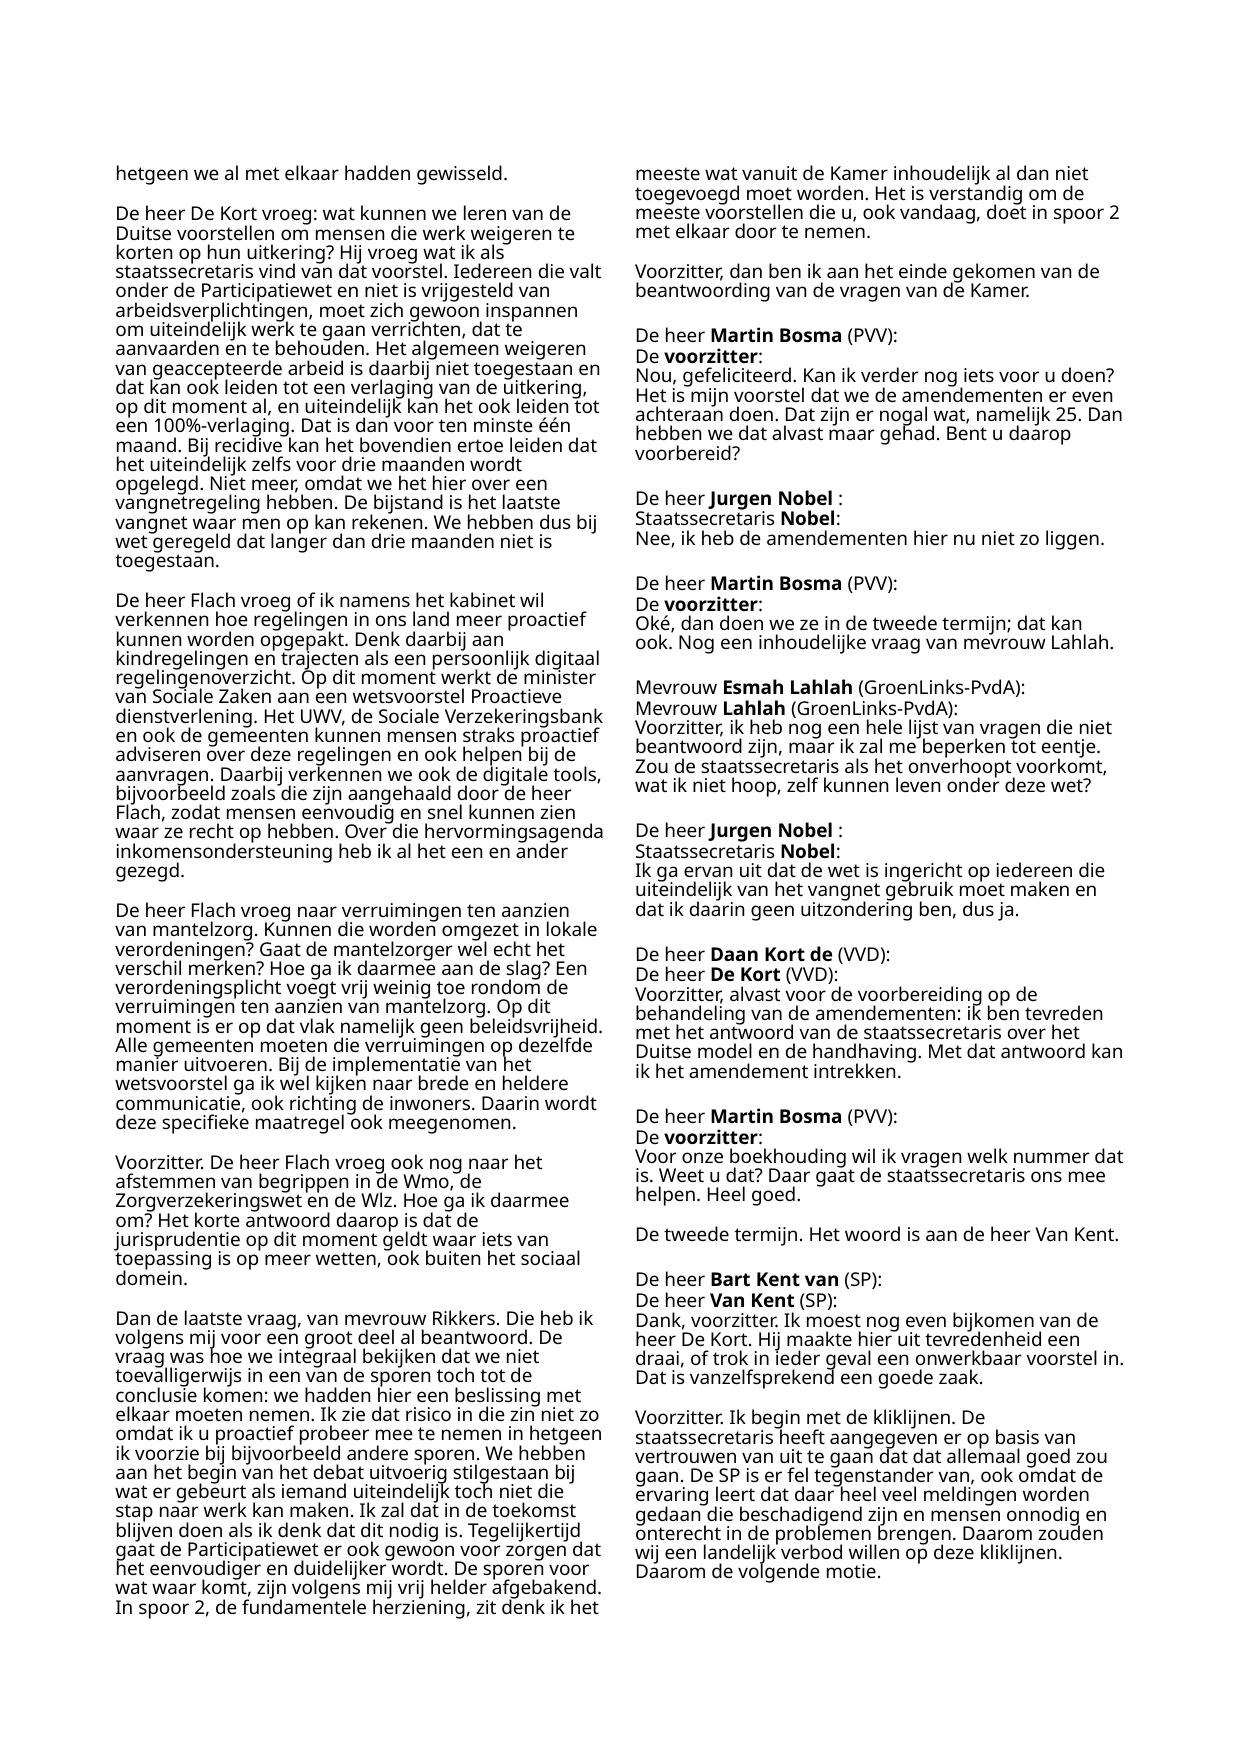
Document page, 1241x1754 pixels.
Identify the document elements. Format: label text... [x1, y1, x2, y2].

text Voor onze boekhouding wil ik vragen welk nummer dat is. Weet u dat? Daar gaat de staatssecretaris ons mee helpen. Heel goed. [635, 1148, 1125, 1206]
text De heer Van Kent (SP): [635, 1292, 1125, 1312]
text De heer Martin Bosma (PVV): [635, 1103, 1125, 1129]
text De heer Martin Bosma (PVV): [635, 322, 1125, 348]
text De voorzitter: [635, 348, 1125, 367]
text De tweede termijn. Het woord is aan de heer Van Kent. [635, 1226, 1125, 1246]
text Voorzitter, dan ben ik aan het einde gekomen van de beantwoording van de vragen van de Kamer. [635, 263, 1125, 302]
text De heer Jurgen Nobel : [635, 817, 1125, 843]
text De heer De Kort (VVD): [635, 966, 1125, 986]
text Nou, gefeliciteerd. Kan ik verder nog iets voor u doen? Het is mijn voorstel dat we de amendementen er even achteraan doen. Dat zijn er nogal wat, namelijk 25. Dan hebben we dat alvast maar gehad. Bent u daarop voorbereid? [635, 367, 1125, 464]
text De heer Flach vroeg naar verruimingen ten aanzien van mantelzorg. Kunnen die worden omgezet in lokale verordeningen? Gaat de mantelzorger wel echt het verschil merken? Hoe ga ik daarmee aan de slag? Een verordeningsplicht voegt vrij weinig toe rondom de verruimingen ten aanzien van mantelzorg. Op dit moment is er op dat vlak namelijk geen beleidsvrijheid. Alle gemeenten moeten die verruimingen op dezelfde manier uitvoeren. Bij de implementatie van het wetsvoorstel ga ik wel kijken naar brede en heldere communicatie, ook richting de inwoners. Daarin wordt deze specifieke maatregel ook meegenomen. [115, 902, 605, 1133]
text meeste wat vanuit de Kamer inhoudelijk al dan niet toegevoegd moet worden. Het is verstandig om de meeste voorstellen die u, ook vandaag, doet in spoor 2 met elkaar door te nemen. [635, 165, 1125, 242]
text Dank, voorzitter. Ik moest nog even bijkomen van de heer De Kort. Hij maakte hier uit tevredenheid een draai, of trok in ieder geval een onwerkbaar voorstel in. Dat is vanzelfsprekend een goede zaak. [635, 1312, 1125, 1389]
text Voorzitter. De heer Flach vroeg ook nog naar het afstemmen van begrippen in de Wmo, de Zorgverzekeringswet en de Wlz. Hoe ga ik daarmee om? Het korte antwoord daarop is dat de jurisprudentie op dit moment geldt waar iets van toepassing is op meer wetten, ook buiten het sociaal domein. [115, 1154, 605, 1289]
text Ik ga ervan uit dat de wet is ingericht op iedereen die uiteindelijk van het vangnet gebruik moet maken en dat ik daarin geen uitzondering ben, dus ja. [635, 862, 1125, 920]
text Nee, ik heb de amendementen hier nu niet zo liggen. [635, 530, 1125, 549]
text De heer Martin Bosma (PVV): [635, 570, 1125, 596]
text De heer Bart Kent van (SP): [635, 1267, 1125, 1292]
text Staatssecretaris Nobel: [635, 843, 1125, 862]
text De heer Flach vroeg of ik namens het kabinet wil verkennen hoe regelingen in ons land meer proactief kunnen worden opgepakt. Denk daarbij aan kindregelingen en trajecten als een persoonlijk digitaal regelingenoverzicht. Op dit moment werkt de minister van Sociale Zaken aan een wetsvoorstel Proactieve dienstverlening. Het UWV, de Sociale Verzekeringsbank en ook de gemeenten kunnen mensen straks proactief adviseren over deze regelingen en ook helpen bij de aanvragen. Daarbij verkennen we ook de digitale tools, bijvoorbeeld zoals die zijn aangehaald door de heer Flach, zodat mensen eenvoudig en snel kunnen zien waar ze recht op hebben. Over die hervormingsagenda inkomensondersteuning heb ik al het een en ander gezegd. [115, 592, 605, 881]
text De heer De Kort vroeg: wat kunnen we leren van de Duitse voorstellen om mensen die werk weigeren te korten op hun uitkering? Hij vroeg wat ik als staatssecretaris vind van dat voorstel. Iedereen die valt onder de Participatiewet en niet is vrijgesteld van arbeidsverplichtingen, moet zich gewoon inspannen om uiteindelijk werk te gaan verrichten, dat te aanvaarden en te behouden. Het algemeen weigeren van geaccepteerde arbeid is daarbij niet toegestaan en dat kan ook leiden tot een verlaging van de uitkering, op dit moment al, en uiteindelijk kan het ook leiden tot een 100%-verlaging. Dat is dan voor ten minste één maand. Bij recidive kan het bovendien ertoe leiden dat het uiteindelijk zelfs voor drie maanden wordt opgelegd. Niet meer, omdat we het hier over een vangnetregeling hebben. De bijstand is het laatste vangnet waar men op kan rekenen. We hebben dus bij wet geregeld dat langer dan drie maanden niet is toegestaan. [115, 205, 605, 571]
text De voorzitter: [635, 596, 1125, 615]
text De heer Daan Kort de (VVD): [635, 941, 1125, 966]
text Staatssecretaris Nobel: [635, 510, 1125, 530]
text Voorzitter, ik heb nog een hele lijst van vragen die niet beantwoord zijn, maar ik zal me beperken tot eentje. Zou de staatssecretaris als het onverhoopt voorkomt, wat ik niet hoop, zelf kunnen leven onder deze wet? [635, 719, 1125, 796]
text Dan de laatste vraag, van mevrouw Rikkers. Die heb ik volgens mij voor een groot deel al beantwoord. De vraag was hoe we integraal bekijken dat we niet toevalligerwijs in een van de sporen toch tot de conclusie komen: we hadden hier een beslissing met elkaar moeten nemen. Ik zie dat risico in die zin niet zo omdat ik u proactief probeer mee te nemen in hetgeen ik voorzie bij bijvoorbeeld andere sporen. We hebben aan het begin van het debat uitvoerig stilgestaan bij wat er gebeurt als iemand uiteindelijk toch niet die stap naar werk kan maken. Ik zal dat in de toekomst blijven doen als ik denk dat dit nodig is. Tegelijkertijd gaat de Participatiewet er ook gewoon voor zorgen dat het eenvoudiger en duidelijker wordt. De sporen voor wat waar komt, zijn volgens mij vrij helder afgebakend. In spoor 2, de fundamentele herziening, zit denk ik het [115, 1309, 605, 1618]
text De heer Jurgen Nobel : [635, 485, 1125, 510]
text Mevrouw Lahlah (GroenLinks-PvdA): [635, 700, 1125, 719]
text De voorzitter: [635, 1129, 1125, 1148]
text Voorzitter, alvast voor de voorbereiding op de behandeling van de amendementen: ik ben tevreden met het antwoord van de staatssecretaris over het Duitse model en de handhaving. Met dat antwoord kan ik het amendement intrekken. [635, 986, 1125, 1082]
text Mevrouw Esmah Lahlah (GroenLinks-PvdA): [635, 674, 1125, 700]
text Voorzitter. Ik begin met de kliklijnen. De staatssecretaris heeft aangegeven er op basis van vertrouwen van uit te gaan dat dat allemaal goed zou gaan. De SP is er fel tegenstander van, ook omdat de ervaring leert dat daar heel veel meldingen worden gedaan die beschadigend zijn en mensen onnodig en onterecht in de problemen brengen. Daarom zouden wij een landelijk verbod willen op deze kliklijnen. Daarom de volgende motie. [635, 1409, 1125, 1583]
text Oké, dan doen we ze in de tweede termijn; dat kan ook. Nog een inhoudelijke vraag van mevrouw Lahlah. [635, 615, 1125, 653]
text hetgeen we al met elkaar hadden gewisseld. [115, 165, 605, 184]
